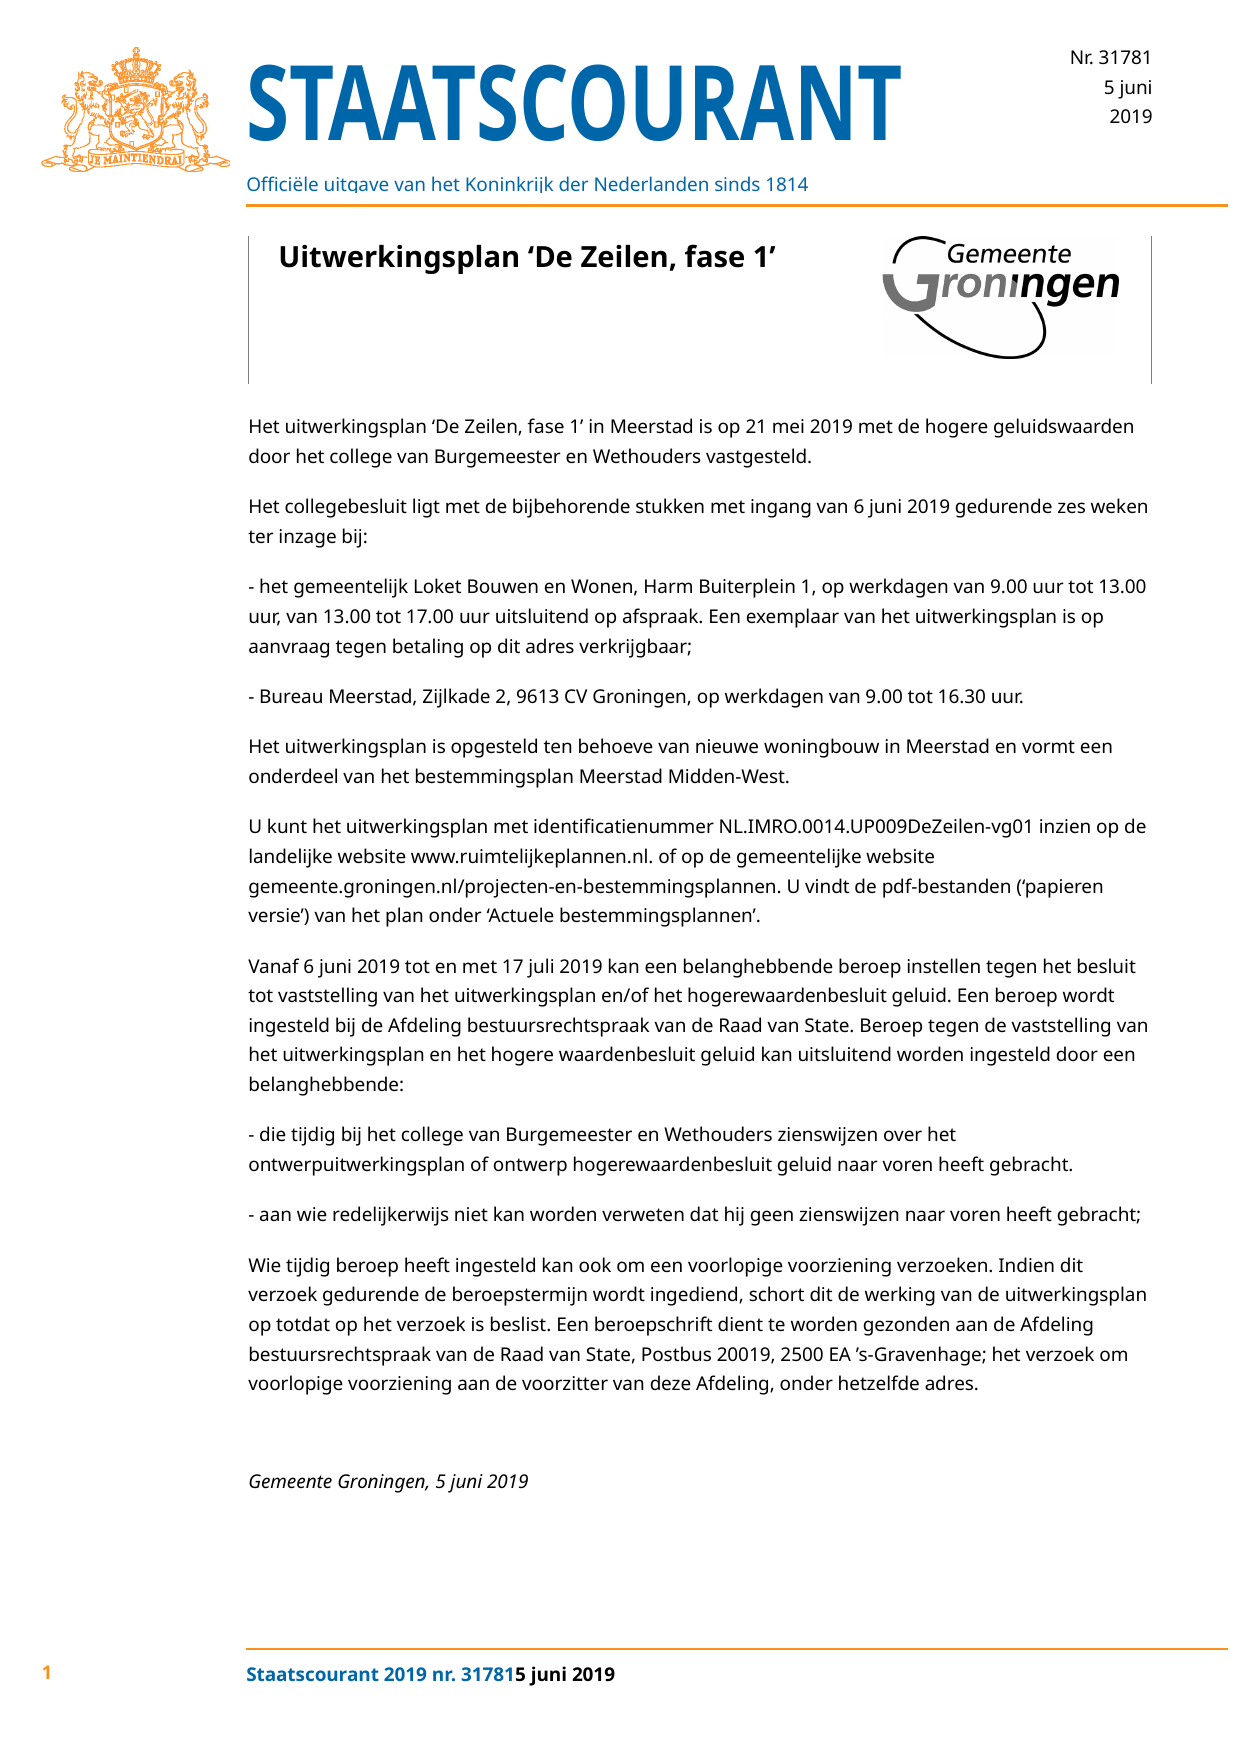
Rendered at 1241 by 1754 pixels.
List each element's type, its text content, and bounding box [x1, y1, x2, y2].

text - aan wie redelijkerwijs niet kan worden verweten dat hij geen zienswijzen naar voren heeft gebracht; [248, 1202, 1152, 1227]
table_header Uitwerkingsplan ‘De Zeilen, fase 1’ [249, 236, 850, 384]
picture [882, 236, 1119, 359]
picture [41, 47, 231, 172]
text - Bureau Meerstad, Zijlkade 2, 9613 CV Groningen, op werkdagen van 9.00 tot 16.30 uur. [248, 683, 1152, 709]
table_header [850, 236, 882, 358]
text Het uitwerkingsplan is opgesteld ten behoeve van nieuwe woningbouw in Meerstad en vormt een onderdeel van het bestemmingsplan Meerstad Midden-West. [248, 734, 1152, 789]
text Vanaf 6 juni 2019 tot en met 17 juli 2019 kan een belanghebbende beroep instellen tegen het besluit tot vaststelling van het uitwerkingsplan en/of het hogerewaardenbesluit geluid. Een beroep wordt ingesteld bij de Afdeling bestuursrechtspraak van de Raad van State. Beroep tegen de vaststelling van het uitwerkingsplan en het hogere waardenbesluit geluid kan uitsluitend worden ingesteld door een belanghebbende: [248, 953, 1152, 1097]
text - die tijdig bij het college van Burgemeester en Wethouders zienswijzen over het ontwerpuitwerkingsplan of ontwerp hogerewaardenbesluit geluid naar voren heeft gebracht. [248, 1122, 1152, 1177]
table_header [1119, 236, 1151, 358]
table_header [850, 359, 1151, 384]
text Het uitwerkingsplan ‘De Zeilen, fase 1’ in Meerstad is op 21 mei 2019 met de hogere geluidswaarden door het college van Burgemeester en Wethouders vastgesteld. [248, 414, 1152, 469]
text U kunt het uitwerkingsplan met identificatienummer NL.IMRO.0014.UP009DeZeilen-vg01 inzien op de landelijke website www.ruimtelijkeplannen.nl. of op de gemeentelijke website gemeente.groningen.nl/projecten-en-bestemmingsplannen. U vindt de pdf-bestanden (‘papieren versie’) van het plan onder ‘Actuele bestemmingsplannen’. [248, 814, 1152, 928]
text - het gemeentelijk Loket Bouwen en Wonen, Harm Buiterplein 1, op werkdagen van 9.00 uur tot 13.00 uur, van 13.00 tot 17.00 uur uitsluitend op afspraak. Een exemplaar van het uitwerkingsplan is op aanvraag tegen betaling op dit adres verkrijgbaar; [248, 574, 1152, 659]
text Wie tijdig beroep heeft ingesteld kan ook om een voorlopige voorziening verzoeken. Indien dit verzoek gedurende de beroepstermijn wordt ingediend, schort dit de werking van de uitwerkingsplan op totdat op het verzoek is beslist. Een beroepschrift dient te worden gezonden aan de Afdeling bestuursrechtspraak van de Raad van State, Postbus 20019, 2500 EA ’s-Gravenhage; het verzoek om voorlopige voorziening aan de voorzitter van deze Afdeling, onder hetzelfde adres. [248, 1252, 1152, 1396]
text Gemeente Groningen, 5 juni 2019 [248, 1469, 1152, 1494]
text Het collegebesluit ligt met de bijbehorende stukken met ingang van 6 juni 2019 gedurende zes weken ter inzage bij: [248, 494, 1152, 549]
